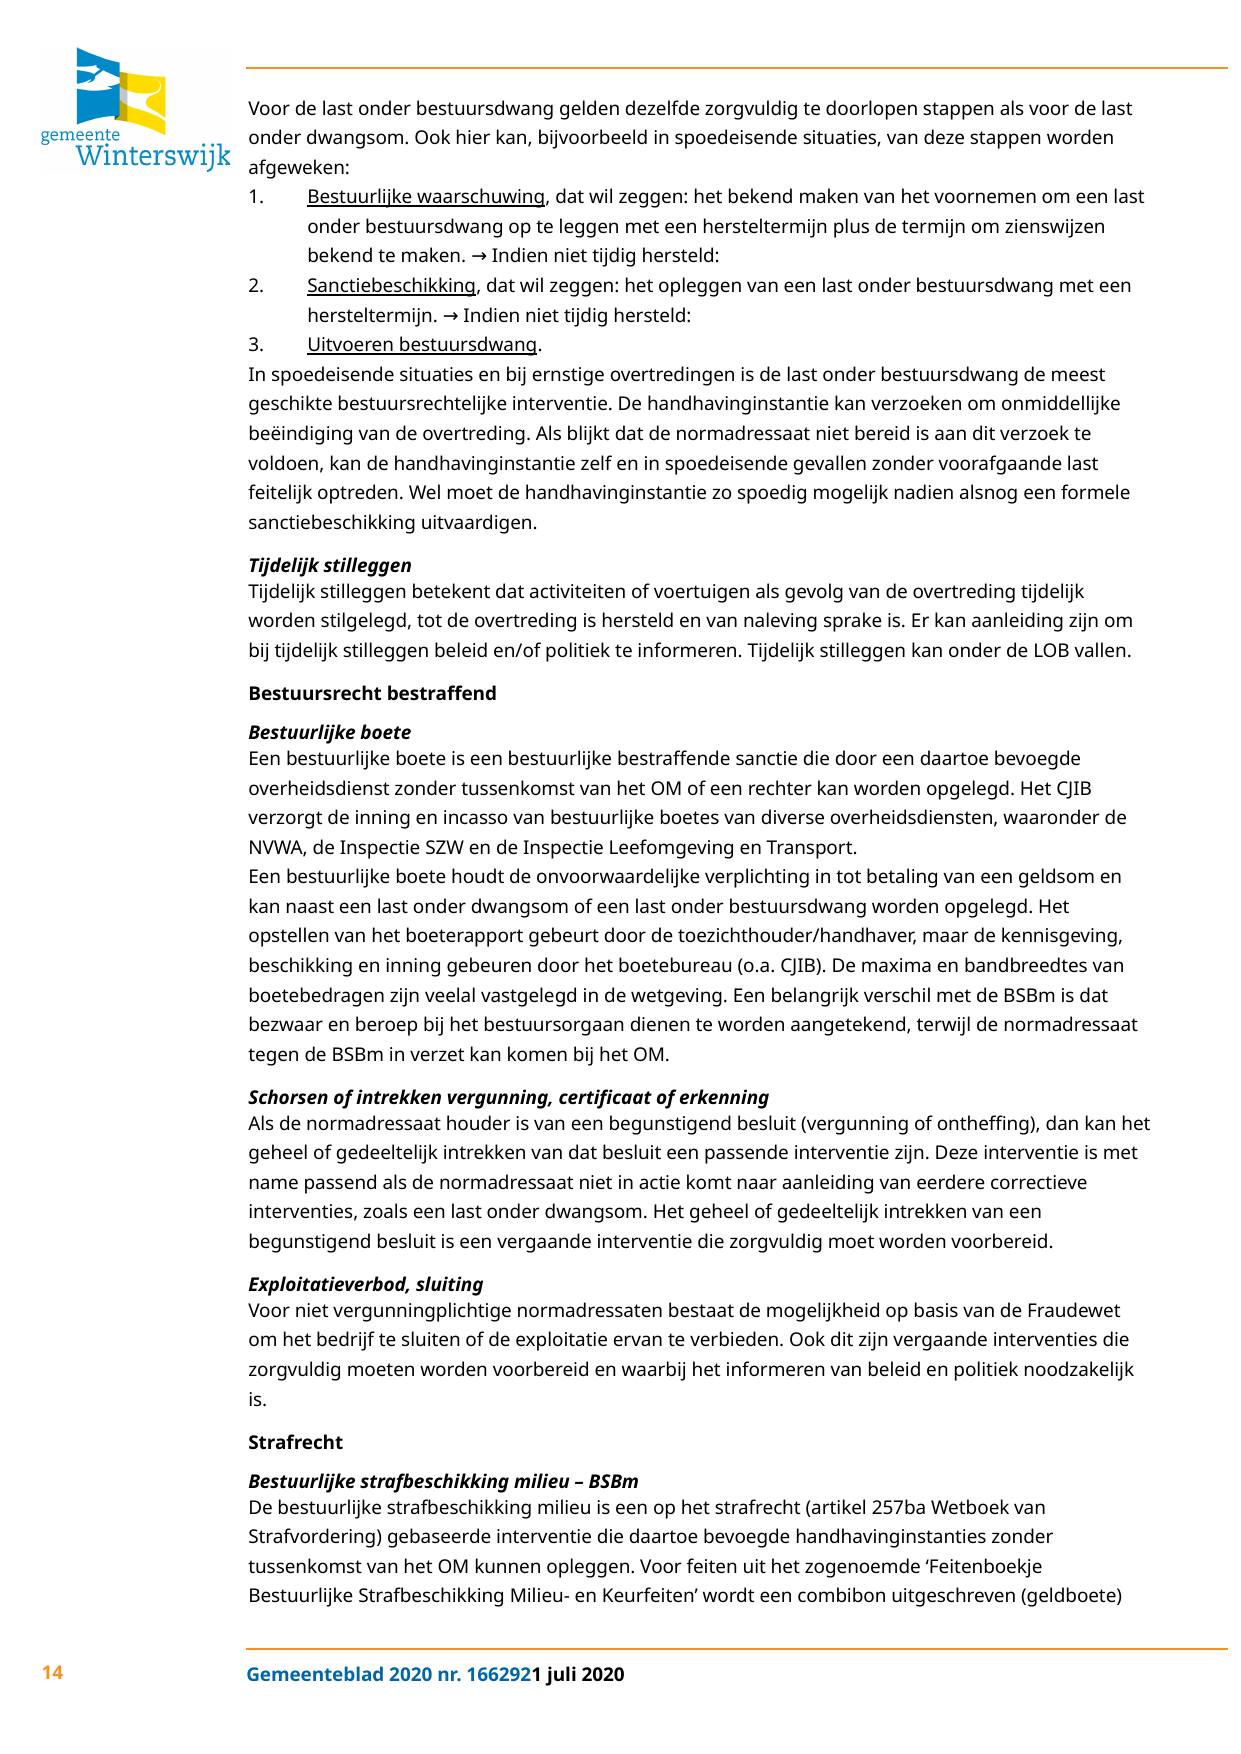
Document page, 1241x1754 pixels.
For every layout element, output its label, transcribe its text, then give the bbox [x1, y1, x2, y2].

list Bestuurlijke waarschuwing, dat wil zeggen: het bekend maken van het voornemen om een last onder bestuursdwang op te leggen met een hersteltermijn plus de termijn om zienswijzen bekend te maken. → Indien niet tijdig hersteld: [248, 183, 1152, 268]
list Sanctiebeschikking, dat wil zeggen: het opleggen van een last onder bestuursdwang met een hersteltermijn. → Indien niet tijdig hersteld: [248, 272, 1152, 328]
text Strafrecht [248, 1429, 1152, 1454]
picture [41, 47, 231, 172]
text Een bestuurlijke boete houdt de onvoorwaardelijke verplichting in tot betaling van een geldsom en kan naast een last onder dwangsom of een last onder bestuursdwang worden opgelegd. Het opstellen van het boeterapport gebeurt door de toezichthouder/handhaver, maar de kennisgeving, beschikking en inning gebeuren door het boetebureau (o.a. CJIB). De maxima en bandbreedtes van boetebedragen zijn veelal vastgelegd in de wetgeving. Een belangrijk verschil met de BSBm is dat bezwaar en beroep bij het bestuursorgaan dienen te worden aangetekend, terwijl de normadressaat tegen de BSBm in verzet kan komen bij het OM. [248, 863, 1152, 1067]
text In spoedeisende situaties en bij ernstige overtredingen is de last onder bestuursdwang de meest geschikte bestuursrechtelijke interventie. De handhavinginstantie kan verzoeken om onmiddellijke beëindiging van de overtreding. Als blijkt dat de normadressaat niet bereid is aan dit verzoek te voldoen, kan de handhavinginstantie zelf en in spoedeisende gevallen zonder voorafgaande last feitelijk optreden. Wel moet de handhavinginstantie zo spoedig mogelijk nadien alsnog een formele sanctiebeschikking uitvaardigen. [248, 361, 1152, 535]
text Een bestuurlijke boete is een bestuurlijke bestraffende sanctie die door een daartoe bevoegde overheidsdienst zonder tussenkomst van het OM of een rechter kan worden opgelegd. Het CJIB verzorgt de inning en incasso van bestuurlijke boetes van diverse overheidsdiensten, waaronder de NVWA, de Inspectie SZW en de Inspectie Leefomgeving en Transport. [248, 745, 1152, 859]
text Bestuurlijke boete [248, 719, 1152, 745]
text Bestuursrecht bestraffend [248, 680, 1152, 706]
text Bestuurlijke strafbeschikking milieu – BSBm [248, 1468, 1152, 1494]
text Tijdelijk stilleggen betekent dat activiteiten of voertuigen als gevolg van de overtreding tijdelijk worden stilgelegd, tot de overtreding is hersteld en van naleving sprake is. Er kan aanleiding zijn om bij tijdelijk stilleggen beleid en/of politiek te informeren. Tijdelijk stilleggen kan onder de LOB vallen. [248, 578, 1152, 663]
text Voor de last onder bestuursdwang gelden dezelfde zorgvuldig te doorlopen stappen als voor de last onder dwangsom. Ook hier kan, bijvoorbeeld in spoedeisende situaties, van deze stappen worden afgeweken: [248, 95, 1152, 180]
picture [225, 153, 231, 162]
text Als de normadressaat houder is van een begunstigend besluit (vergunning of ontheffing), dan kan het geheel of gedeeltelijk intrekken van dat besluit een passende interventie zijn. Deze interventie is met name passend als de normadressaat niet in actie komt naar aanleiding van eerdere correctieve interventies, zoals een last onder dwangsom. Het geheel of gedeeltelijk intrekken van een begunstigend besluit is een vergaande interventie die zorgvuldig moet worden voorbereid. [248, 1110, 1152, 1254]
text Voor niet vergunningplichtige normadressaten bestaat de mogelijkheid op basis van de Fraudewet om het bedrijf te sluiten of de exploitatie ervan te verbieden. Ook dit zijn vergaande interventies die zorgvuldig moeten worden voorbereid en waarbij het informeren van beleid en politiek noodzakelijk is. [248, 1297, 1152, 1411]
text Exploitatieverbod, sluiting [248, 1271, 1152, 1297]
text Tijdelijk stilleggen [248, 552, 1152, 578]
list Uitvoeren bestuursdwang. [248, 331, 1152, 357]
text De bestuurlijke strafbeschikking milieu is een op het strafrecht (artikel 257ba Wetboek van Strafvordering) gebaseerde interventie die daartoe bevoegde handhavinginstanties zonder tussenkomst van het OM kunnen opleggen. Voor feiten uit het zogenoemde ‘Feitenboekje Bestuurlijke Strafbeschikking Milieu- en Keurfeiten’ wordt een combibon uitgeschreven (geldboete) [248, 1494, 1152, 1608]
text Schorsen of intrekken vergunning, certificaat of erkenning [248, 1084, 1152, 1110]
